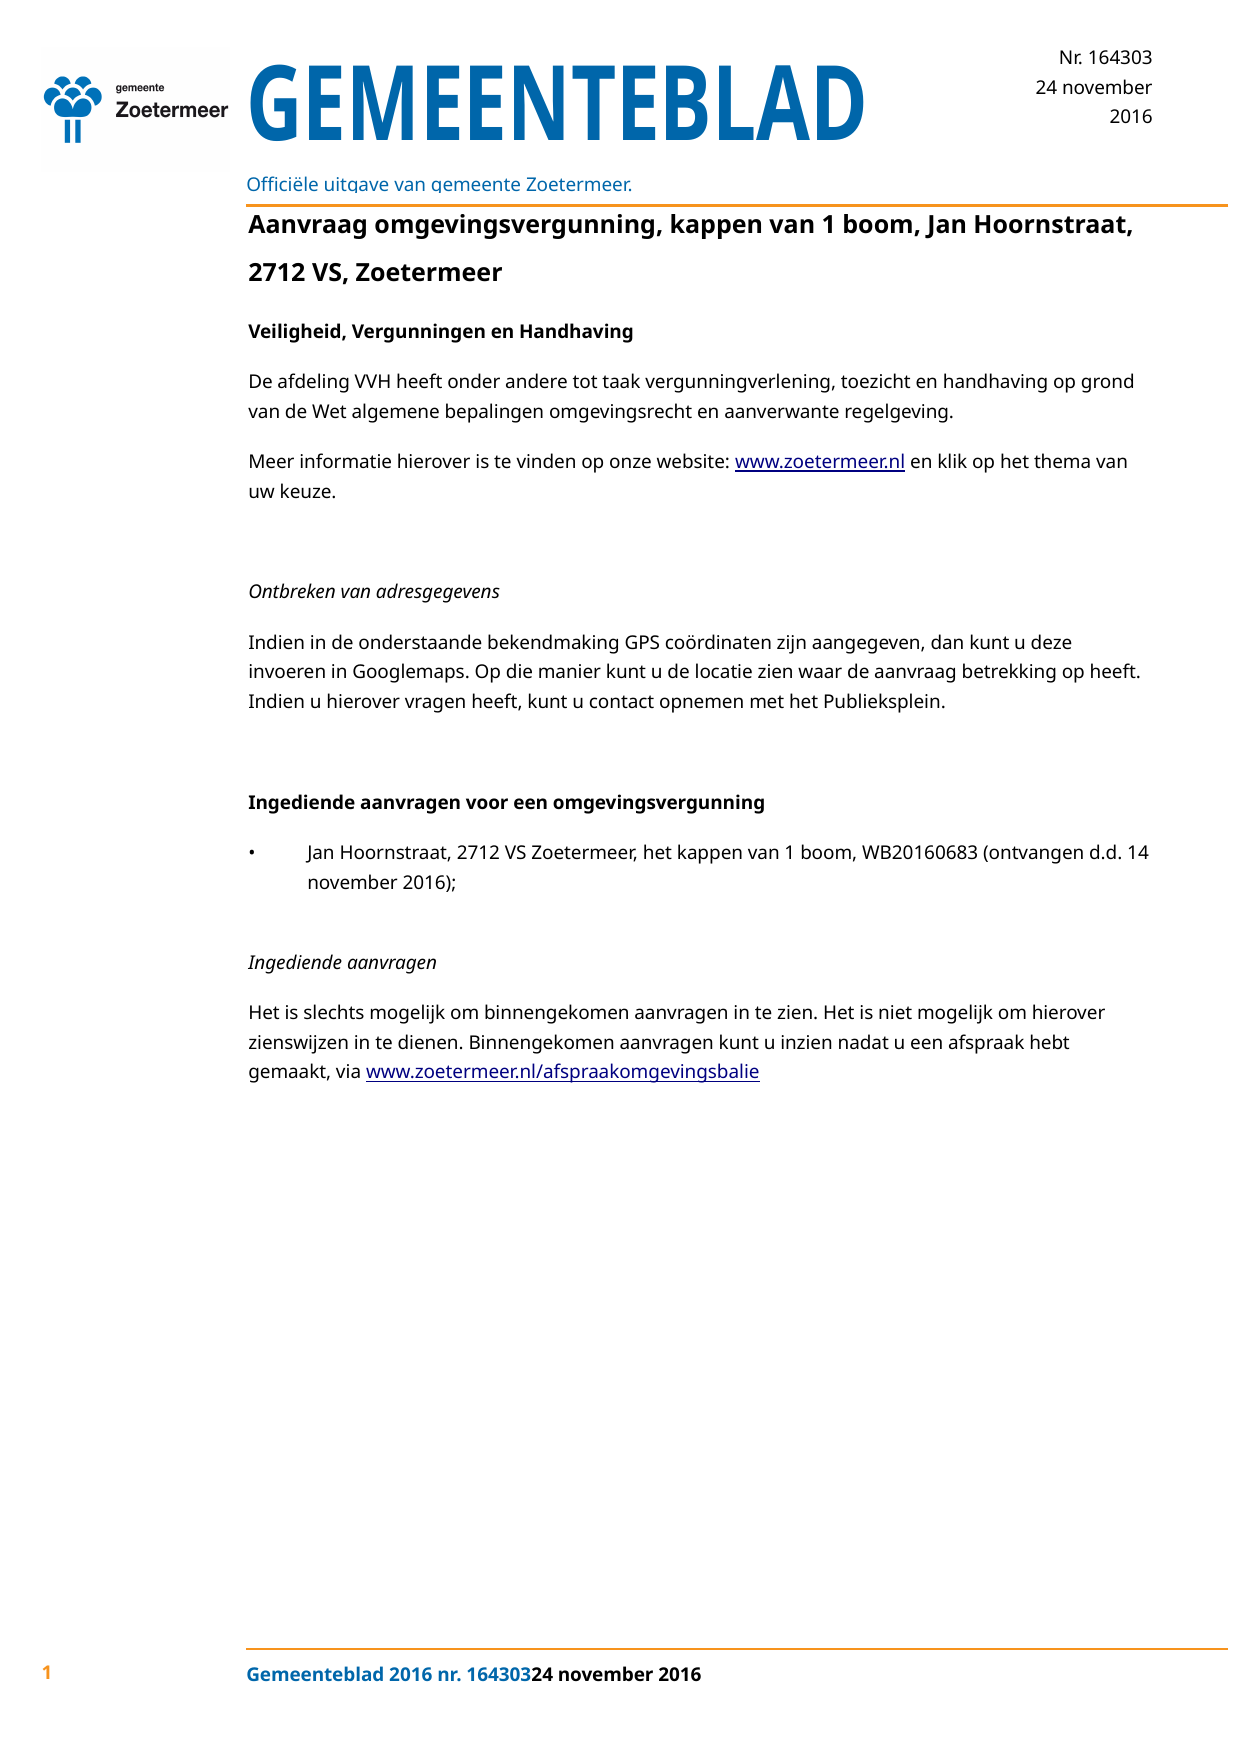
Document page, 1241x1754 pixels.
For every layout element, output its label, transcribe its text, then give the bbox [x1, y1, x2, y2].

list Jan Hoornstraat, 2712 VS Zoetermeer, het kappen van 1 boom, WB20160683 (ontvangen d.d. 14 november 2016); [248, 839, 1152, 895]
text Aanvraag omgevingsvergunning, kappen van 1 boom, Jan Hoornstraat, 2712 VS, Zoetermeer [248, 207, 1152, 288]
text Indien in de onderstaande bekendmaking GPS coördinaten zijn aangegeven, dan kunt u deze invoeren in Googlemaps. Op die manier kunt u de locatie zien waar de aanvraag betrekking op heeft. Indien u hierover vragen heeft, kunt u contact opnemen met het Publieksplein. [248, 629, 1152, 714]
picture [41, 47, 231, 172]
text Meer informatie hierover is te vinden op onze website: www.zoetermeer.nl en klik op het thema van uw keuze. [248, 448, 1152, 504]
text Veiligheid, Vergunningen en Handhaving [248, 318, 1152, 344]
text Ingediende aanvragen voor een omgevingsvergunning [248, 789, 1152, 815]
text De afdeling VVH heeft onder andere tot taak vergunningverlening, toezicht en handhaving op grond van de Wet algemene bepalingen omgevingsrecht en aanverwante regelgeving. [248, 368, 1152, 424]
text Ingediende aanvragen [248, 949, 1152, 975]
text Het is slechts mogelijk om binnengekomen aanvragen in te zien. Het is niet mogelijk om hierover zienswijzen in te dienen. Binnengekomen aanvragen kunt u inzien nadat u een afspraak hebt gemaakt, via www.zoetermeer.nl/afspraakomgevingsbalie [248, 999, 1152, 1084]
text Ontbreken van adresgegevens [248, 579, 1152, 604]
